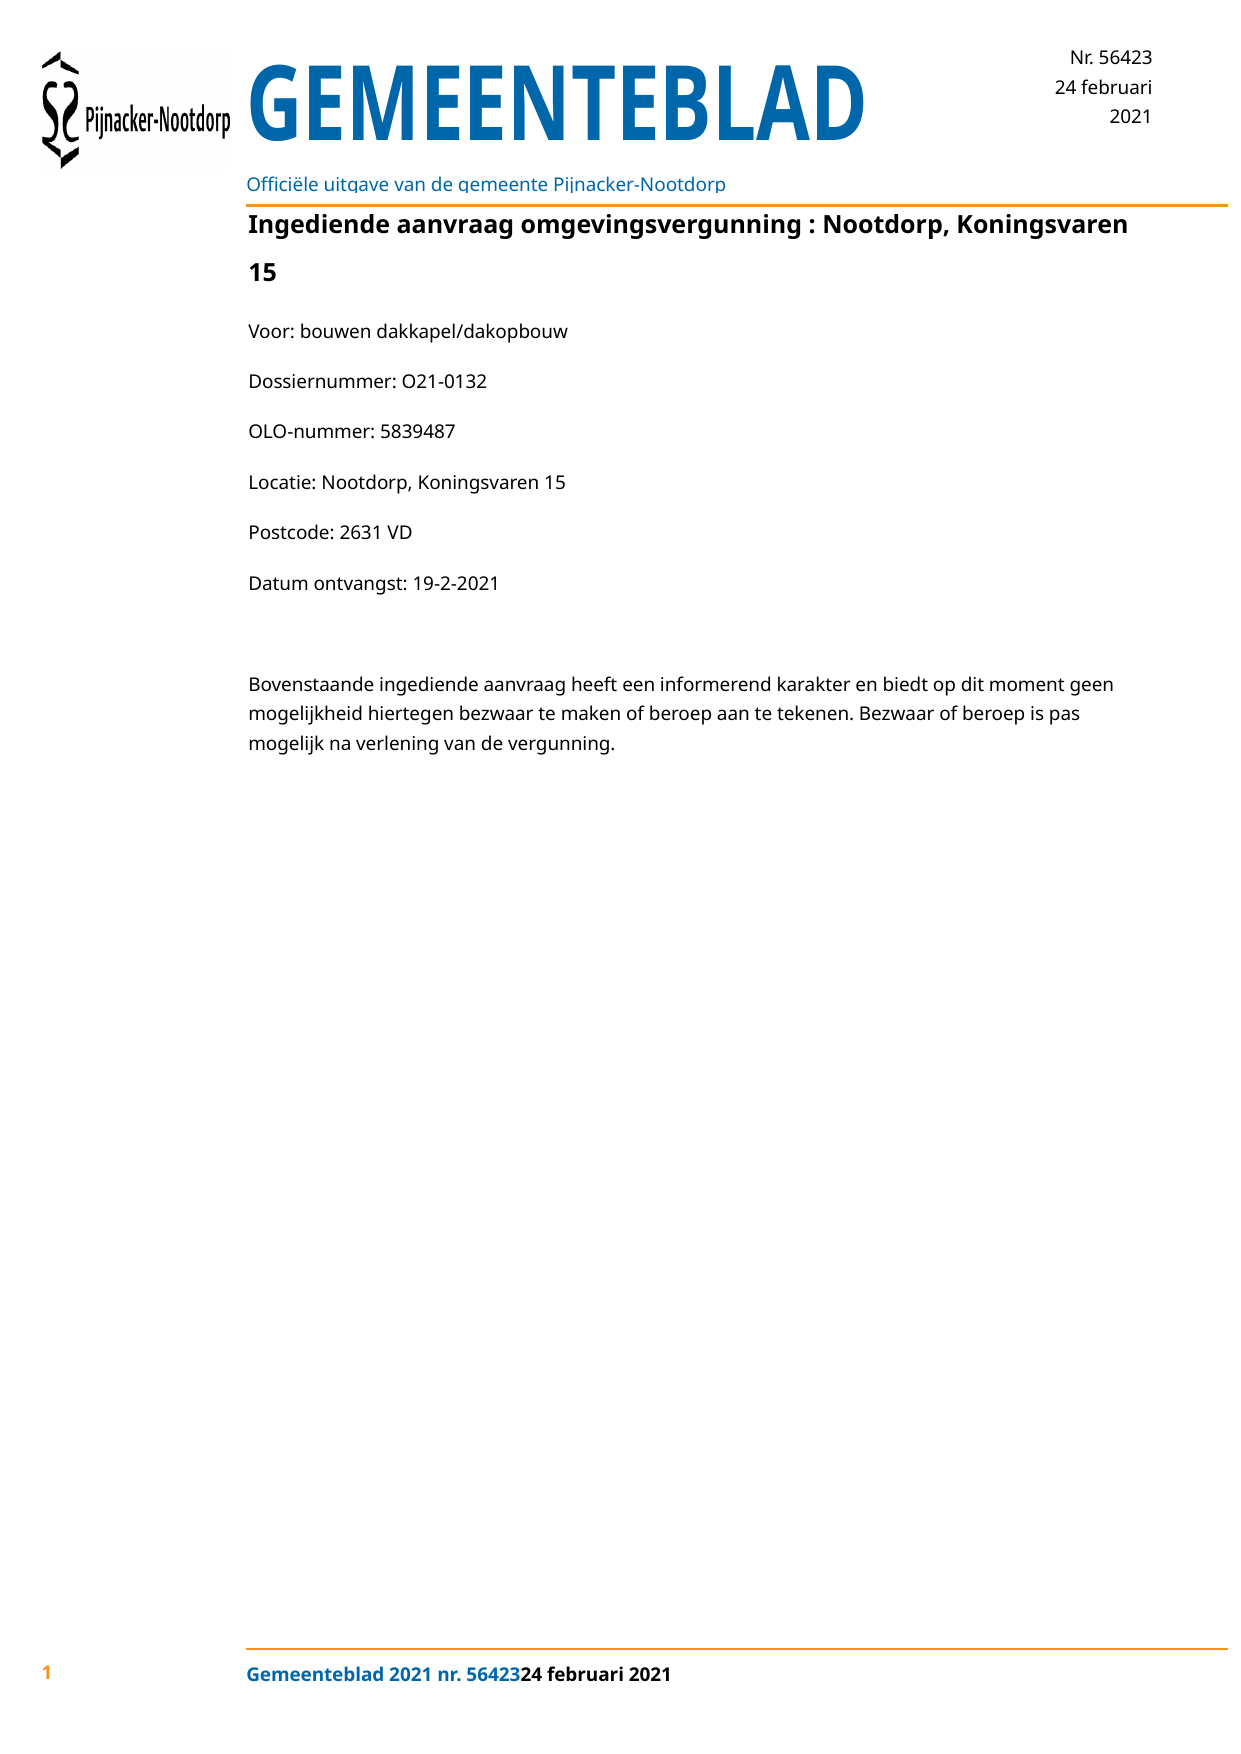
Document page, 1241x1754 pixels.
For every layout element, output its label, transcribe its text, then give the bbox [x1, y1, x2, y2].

text OLO-nummer: 5839487 [248, 419, 1152, 444]
text Ingediende aanvraag omgevingsvergunning : Nootdorp, Koningsvaren 15 [248, 207, 1152, 288]
picture [41, 47, 231, 172]
text Locatie: Nootdorp, Koningsvaren 15 [248, 469, 1152, 495]
text Voor: bouwen dakkapel/dakopbouw [248, 318, 1152, 344]
text Bovenstaande ingediende aanvraag heeft een informerend karakter en biedt op dit moment geen mogelijkheid hiertegen bezwaar te maken of beroep aan te tekenen. Bezwaar of beroep is pas mogelijk na verlening van de vergunning. [248, 671, 1152, 756]
text Datum ontvangst: 19-2-2021 [248, 570, 1152, 596]
text Postcode: 2631 VD [248, 519, 1152, 545]
text Dossiernummer: O21-0132 [248, 368, 1152, 394]
